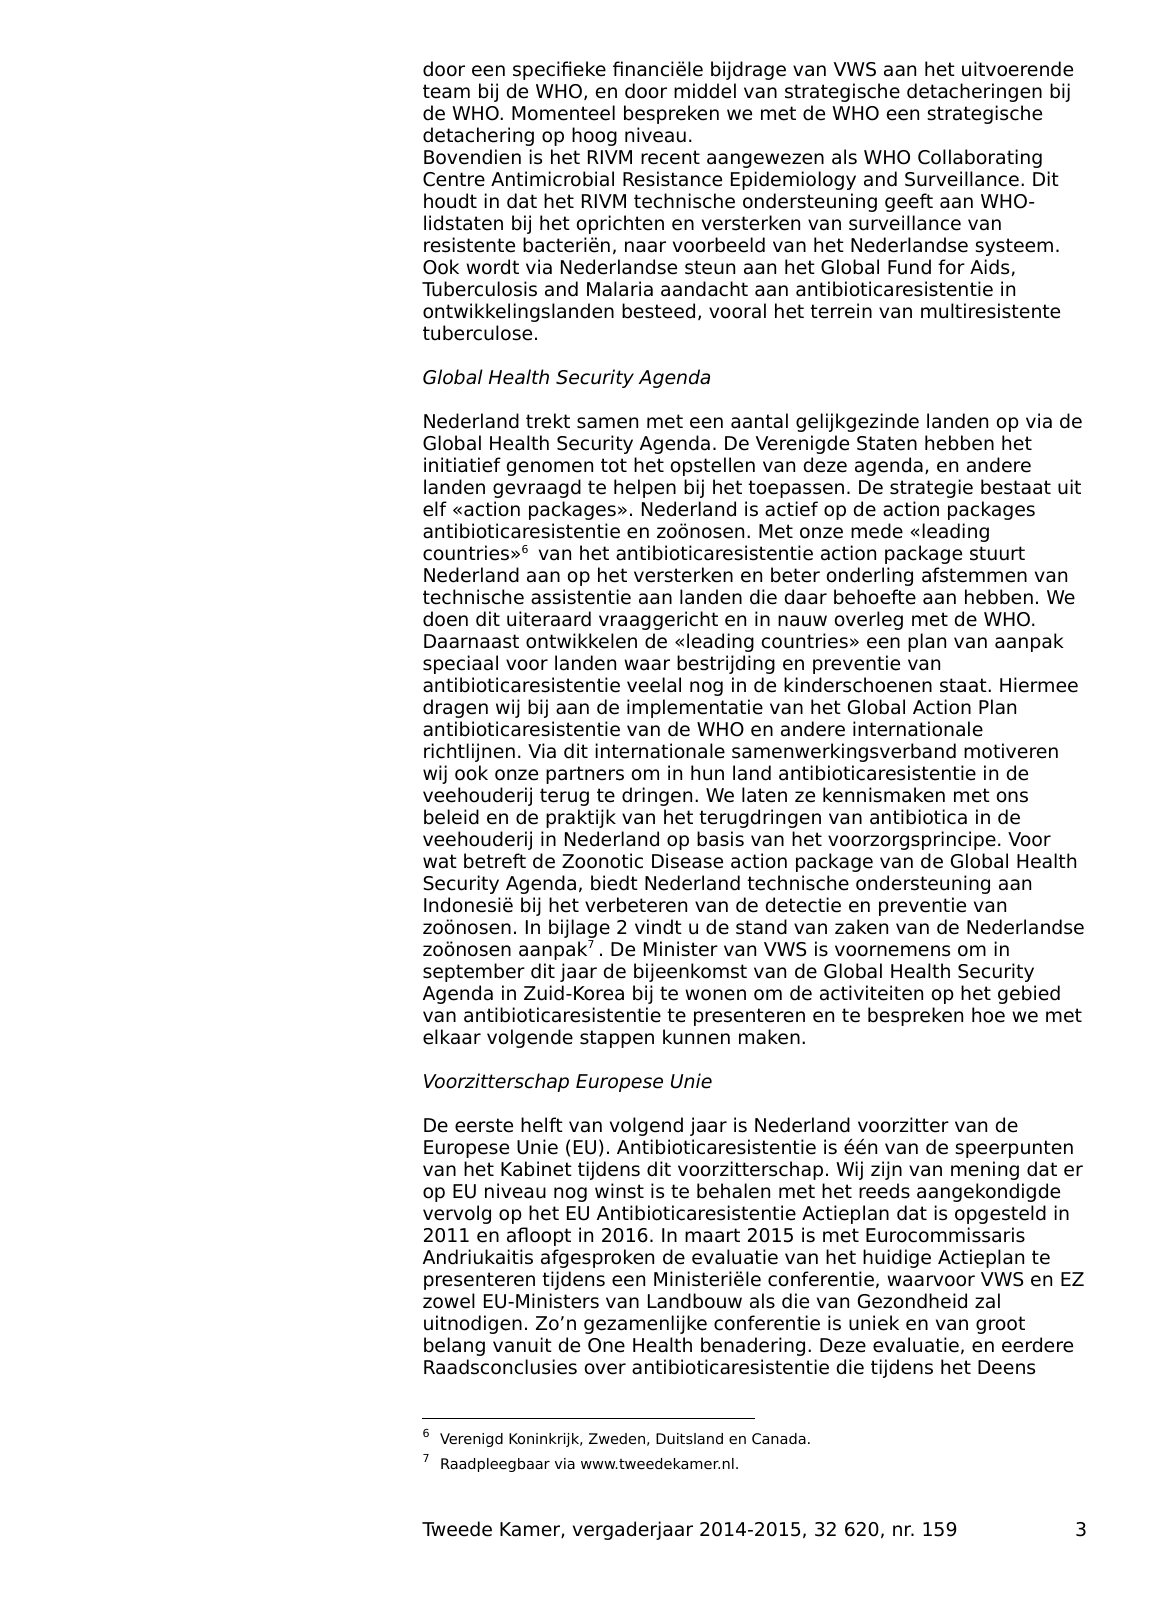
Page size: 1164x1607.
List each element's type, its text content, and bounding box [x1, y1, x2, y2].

text Raadpleegbaar via www.tweedekamer.nl. [422, 1452, 1087, 1474]
text Verenigd Koninkrijk, Zweden, Duitsland en Canada. [422, 1427, 1087, 1449]
text Nederland trekt samen met een aantal gelijkgezinde landen op via de Global Health Security Agenda. De Verenigde Staten hebben het initiatief genomen tot het opstellen van deze agenda, en andere landen gevraagd te helpen bij het toepassen. De strategie bestaat uit elf «action packages». Nederland is actief op de action packages antibioticaresistentie en zoönosen. Met onze mede «leading countries» van het antibioticaresistentie action package stuurt Nederland aan op het versterken en beter onderling afstemmen van technische assistentie aan landen die daar behoefte aan hebben. We doen dit uiteraard vraaggericht en in nauw overleg met de WHO. Daarnaast ontwikkelen de «leading countries» een plan van aanpak speciaal voor landen waar bestrijding en preventie van antibioticaresistentie veelal nog in de kinderschoenen staat. Hiermee dragen wij bij aan de implementatie van het Global Action Plan antibioticaresistentie van de WHO en andere internationale richtlijnen. Via dit internationale samenwerkingsverband motiveren wij ook onze partners om in hun land antibioticaresistentie in de veehouderij terug te dringen. We laten ze kennismaken met ons beleid en de praktijk van het terugdringen van antibiotica in de veehouderij in Nederland op basis van het voorzorgsprincipe. Voor wat betreft de Zoonotic Disease action package van de Global Health Security Agenda, biedt Nederland technische ondersteuning aan Indonesië bij het verbeteren van de detectie en preventie van zoönosen. In bijlage 2 vindt u de stand van zaken van de Nederlandse zoönosen aanpak. De Minister van VWS is voornemens om in september dit jaar de bijeenkomst van de Global Health Security Agenda in Zuid-Korea bij te wonen om de activiteiten op het gebied van antibioticaresistentie te presenteren en te bespreken hoe we met elkaar volgende stappen kunnen maken. [422, 411, 1087, 1048]
text De eerste helft van volgend jaar is Nederland voorzitter van de Europese Unie (EU). Antibioticaresistentie is één van de speerpunten van het Kabinet tijdens dit voorzitterschap. Wij zijn van mening dat er op EU niveau nog winst is te behalen met het reeds aangekondigde vervolg op het EU Antibioticaresistentie Actieplan dat is opgesteld in 2011 en afloopt in 2016. In maart 2015 is met Eurocommissaris Andriukaitis afgesproken de evaluatie van het huidige Actieplan te presenteren tijdens een Ministeriële conferentie, waarvoor VWS en EZ zowel EU-Ministers van Landbouw als die van Gezondheid zal uitnodigen. Zo’n gezamenlijke conferentie is uniek en van groot belang vanuit de One Health benadering. Deze evaluatie, en eerdere Raadsconclusies over antibioticaresistentie die tijdens het Deens [422, 1115, 1087, 1379]
subtitle Global Health Security Agenda [422, 367, 1087, 389]
text door een specifieke financiële bijdrage van VWS aan het uitvoerende team bij de WHO, en door middel van strategische detacheringen bij de WHO. Momenteel bespreken we met de WHO een strategische detachering op hoog niveau. [422, 59, 1087, 147]
subtitle Voorzitterschap Europese Unie [422, 1071, 1087, 1093]
text Bovendien is het RIVM recent aangewezen als WHO Collaborating Centre Antimicrobial Resistance Epidemiology and Surveillance. Dit houdt in dat het RIVM technische ondersteuning geeft aan WHO-lidstaten bij het oprichten en versterken van surveillance van resistente bacteriën, naar voorbeeld van het Nederlandse systeem. Ook wordt via Nederlandse steun aan het Global Fund for Aids, Tuberculosis and Malaria aandacht aan antibioticaresistentie in ontwikkelingslanden besteed, vooral het terrein van multiresistente tuberculose. [422, 147, 1087, 345]
